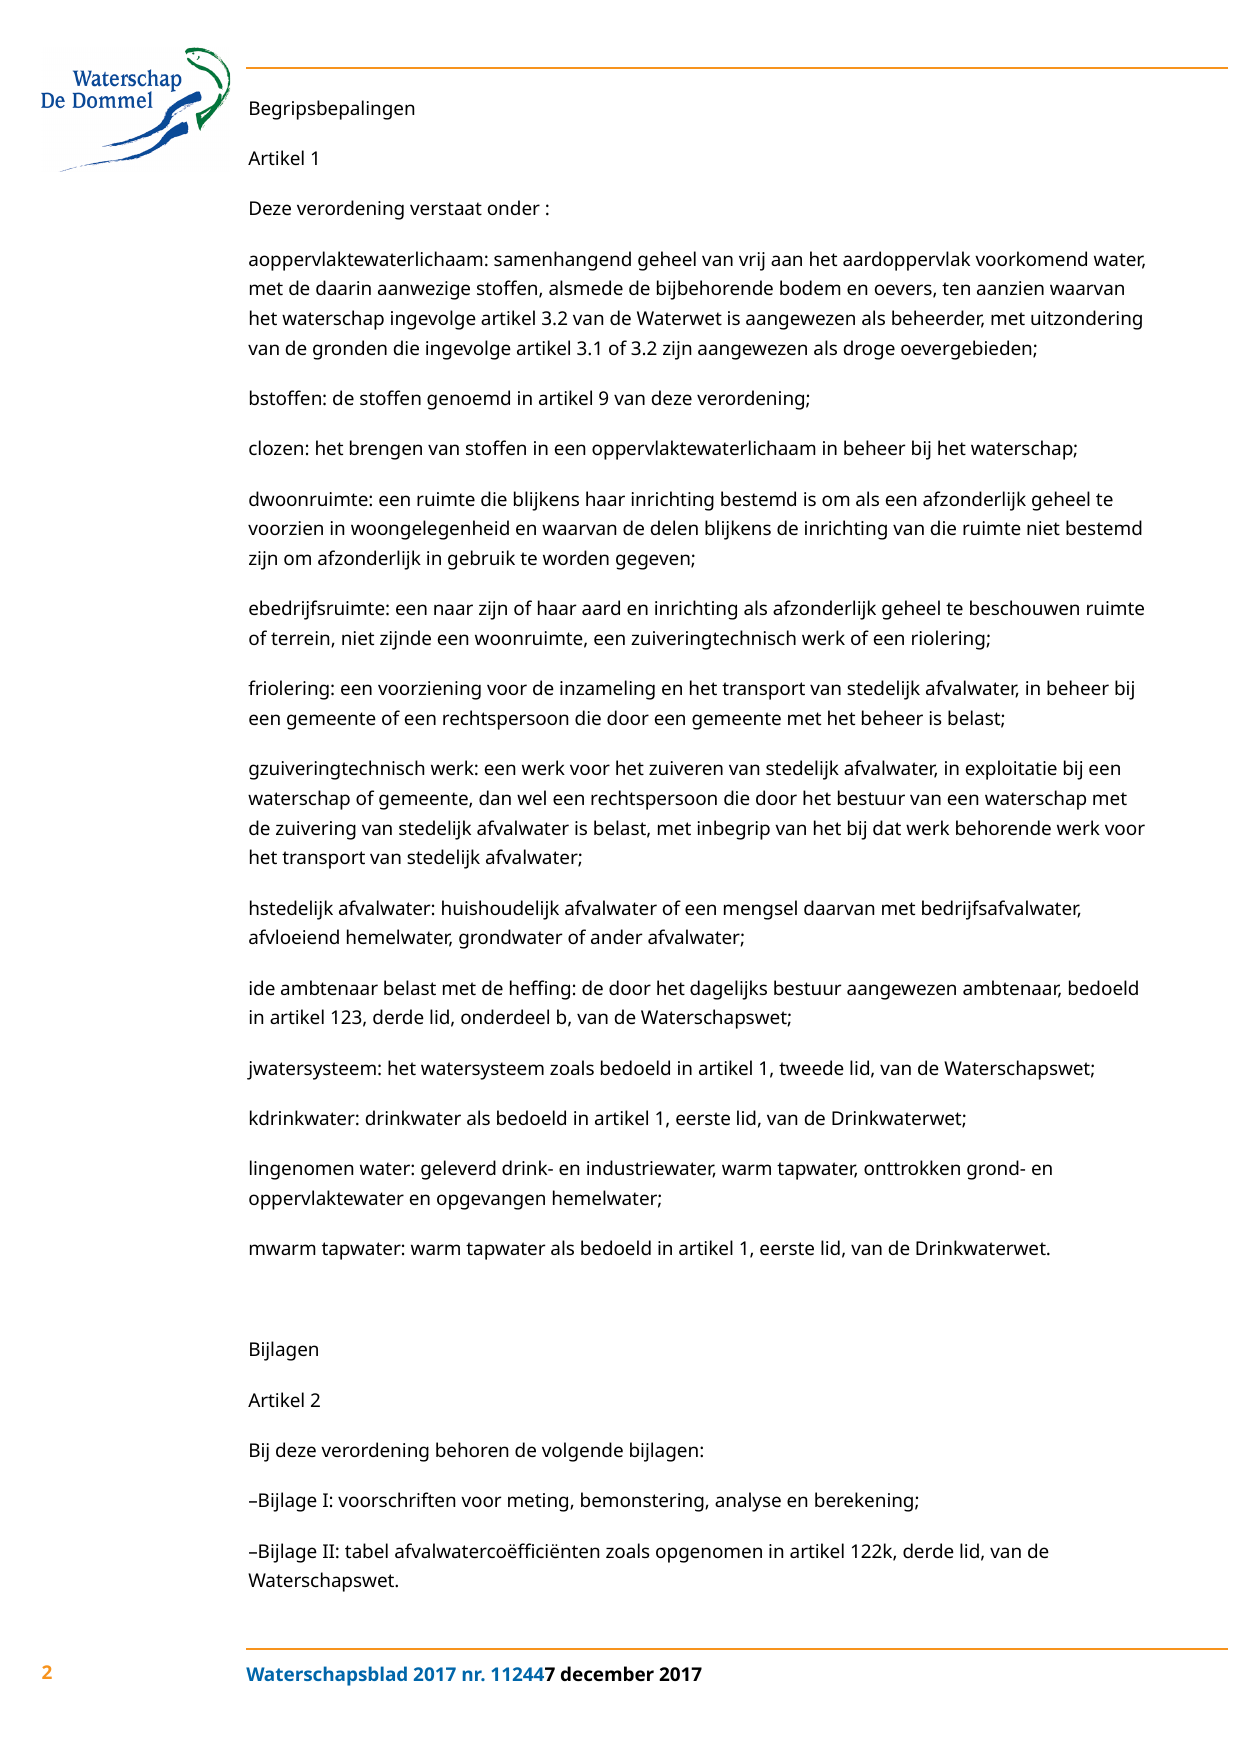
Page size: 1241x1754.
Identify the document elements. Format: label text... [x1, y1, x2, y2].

text Artikel 1 [248, 145, 1152, 171]
text lingenomen water: geleverd drink- en industriewater, warm tapwater, onttrokken grond- en oppervlaktewater en opgevangen hemelwater; [248, 1156, 1152, 1211]
text dwoonruimte: een ruimte die blijkens haar inrichting bestemd is om als een afzonderlijk geheel te voorzien in woongelegenheid en waarvan de delen blijkens de inrichting van die ruimte niet bestemd zijn om afzonderlijk in gebruik te worden gegeven; [248, 486, 1152, 571]
text kdrinkwater: drinkwater als bedoeld in artikel 1, eerste lid, van de Drinkwaterwet; [248, 1105, 1152, 1131]
text gzuiveringtechnisch werk: een werk voor het zuiveren van stedelijk afvalwater, in exploitatie bij een waterschap of gemeente, dan wel een rechtspersoon die door het bestuur van een waterschap met de zuivering van stedelijk afvalwater is belast, met inbegrip van het bij dat werk behorende werk voor het transport van stedelijk afvalwater; [248, 756, 1152, 870]
picture [41, 47, 231, 172]
text jwatersysteem: het watersysteem zoals bedoeld in artikel 1, tweede lid, van de Waterschapswet; [248, 1055, 1152, 1081]
text Begripsbepalingen [248, 95, 1152, 121]
text friolering: een voorziening voor de inzameling en het transport van stedelijk afvalwater, in beheer bij een gemeente of een rechtspersoon die door een gemeente met het beheer is belast; [248, 676, 1152, 731]
text –Bijlage II: tabel afvalwatercoëfficiënten zoals opgenomen in artikel 122k, derde lid, van de Waterschapswet. [248, 1538, 1152, 1593]
text aoppervlaktewaterlichaam: samenhangend geheel van vrij aan het aardoppervlak voorkomend water, met de daarin aanwezige stoffen, alsmede de bijbehorende bodem en oevers, ten aanzien waarvan het waterschap ingevolge artikel 3.2 van de Waterwet is aangewezen als beheerder, met uitzondering van de gronden die ingevolge artikel 3.1 of 3.2 zijn aangewezen als droge oevergebieden; [248, 246, 1152, 361]
text Artikel 2 [248, 1387, 1152, 1413]
text clozen: het brengen van stoffen in een oppervlaktewaterlichaam in beheer bij het waterschap; [248, 436, 1152, 461]
text ebedrijfsruimte: een naar zijn of haar aard en inrichting als afzonderlijk geheel te beschouwen ruimte of terrein, niet zijnde een woonruimte, een zuiveringtechnisch werk of een riolering; [248, 596, 1152, 651]
text mwarm tapwater: warm tapwater als bedoeld in artikel 1, eerste lid, van de Drinkwaterwet. [248, 1236, 1152, 1261]
text –Bijlage I: voorschriften voor meting, bemonstering, analyse en berekening; [248, 1488, 1152, 1513]
text ide ambtenaar belast met de heffing: de door het dagelijks bestuur aangewezen ambtenaar, bedoeld in artikel 123, derde lid, onderdeel b, van de Waterschapswet; [248, 975, 1152, 1030]
text hstedelijk afvalwater: huishoudelijk afvalwater of een mengsel daarvan met bedrijfsafvalwater, afvloeiend hemelwater, grondwater of ander afvalwater; [248, 895, 1152, 950]
text Bijlagen [248, 1336, 1152, 1362]
text Deze verordening verstaat onder : [248, 196, 1152, 221]
text bstoffen: de stoffen genoemd in artikel 9 van deze verordening; [248, 385, 1152, 411]
text Bij deze verordening behoren de volgende bijlagen: [248, 1437, 1152, 1463]
